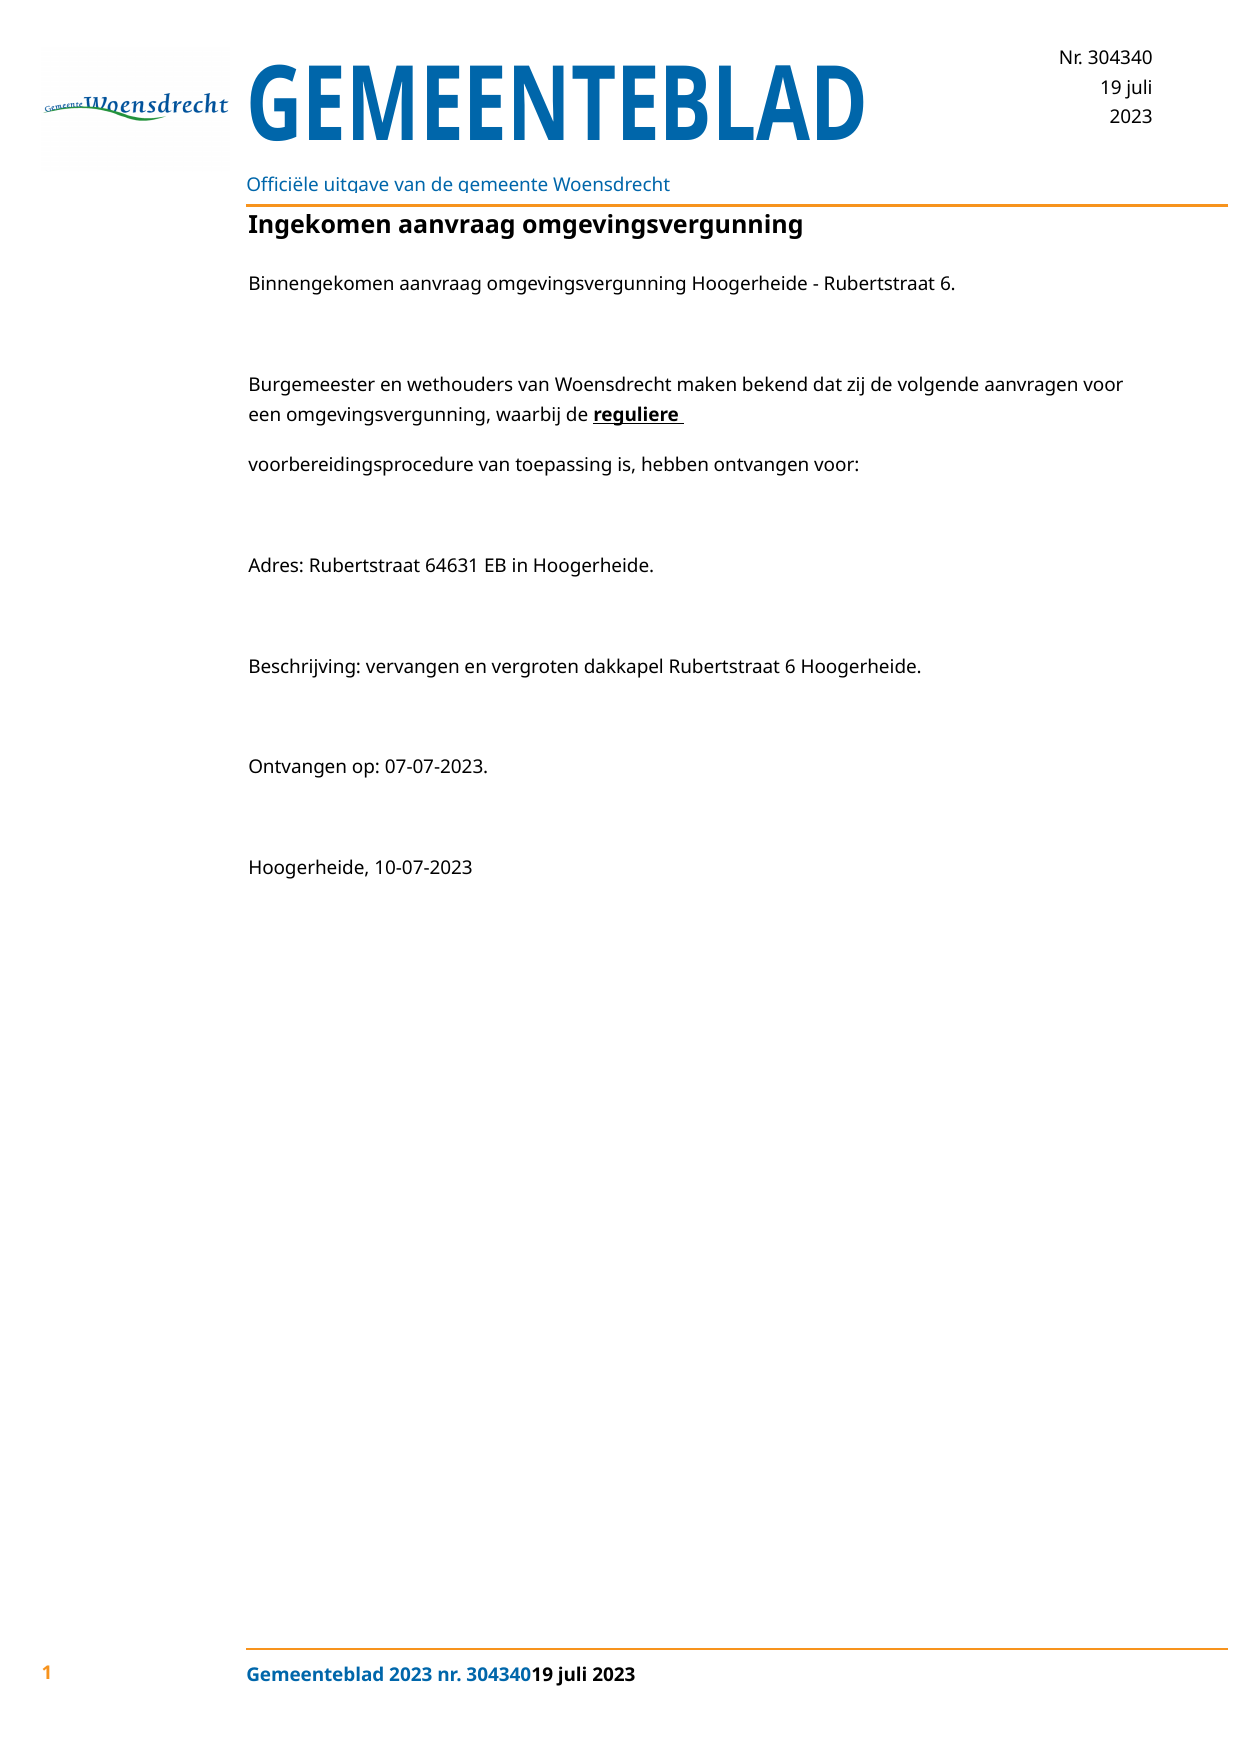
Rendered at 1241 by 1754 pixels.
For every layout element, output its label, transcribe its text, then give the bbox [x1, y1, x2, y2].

text Ontvangen op: 07-07-2023. [248, 754, 1152, 779]
picture [41, 47, 231, 172]
text Beschrijving: vervangen en vergroten dakkapel Rubertstraat 6 Hoogerheide. [248, 653, 1152, 678]
text voorbereidingsprocedure van toepassing is, hebben ontvangen voor: [248, 451, 1152, 477]
text Hoogerheide, 10-07-2023 [248, 854, 1152, 880]
text Burgemeester en wethouders van Woensdrecht maken bekend dat zij de volgende aanvragen voor een omgevingsvergunning, waarbij de reguliere [248, 371, 1152, 426]
text Binnengekomen aanvraag omgevingsvergunning Hoogerheide - Rubertstraat 6. [248, 270, 1152, 296]
text Adres: Rubertstraat 64631 EB in Hoogerheide. [248, 552, 1152, 578]
text Ingekomen aanvraag omgevingsvergunning [248, 207, 1152, 241]
